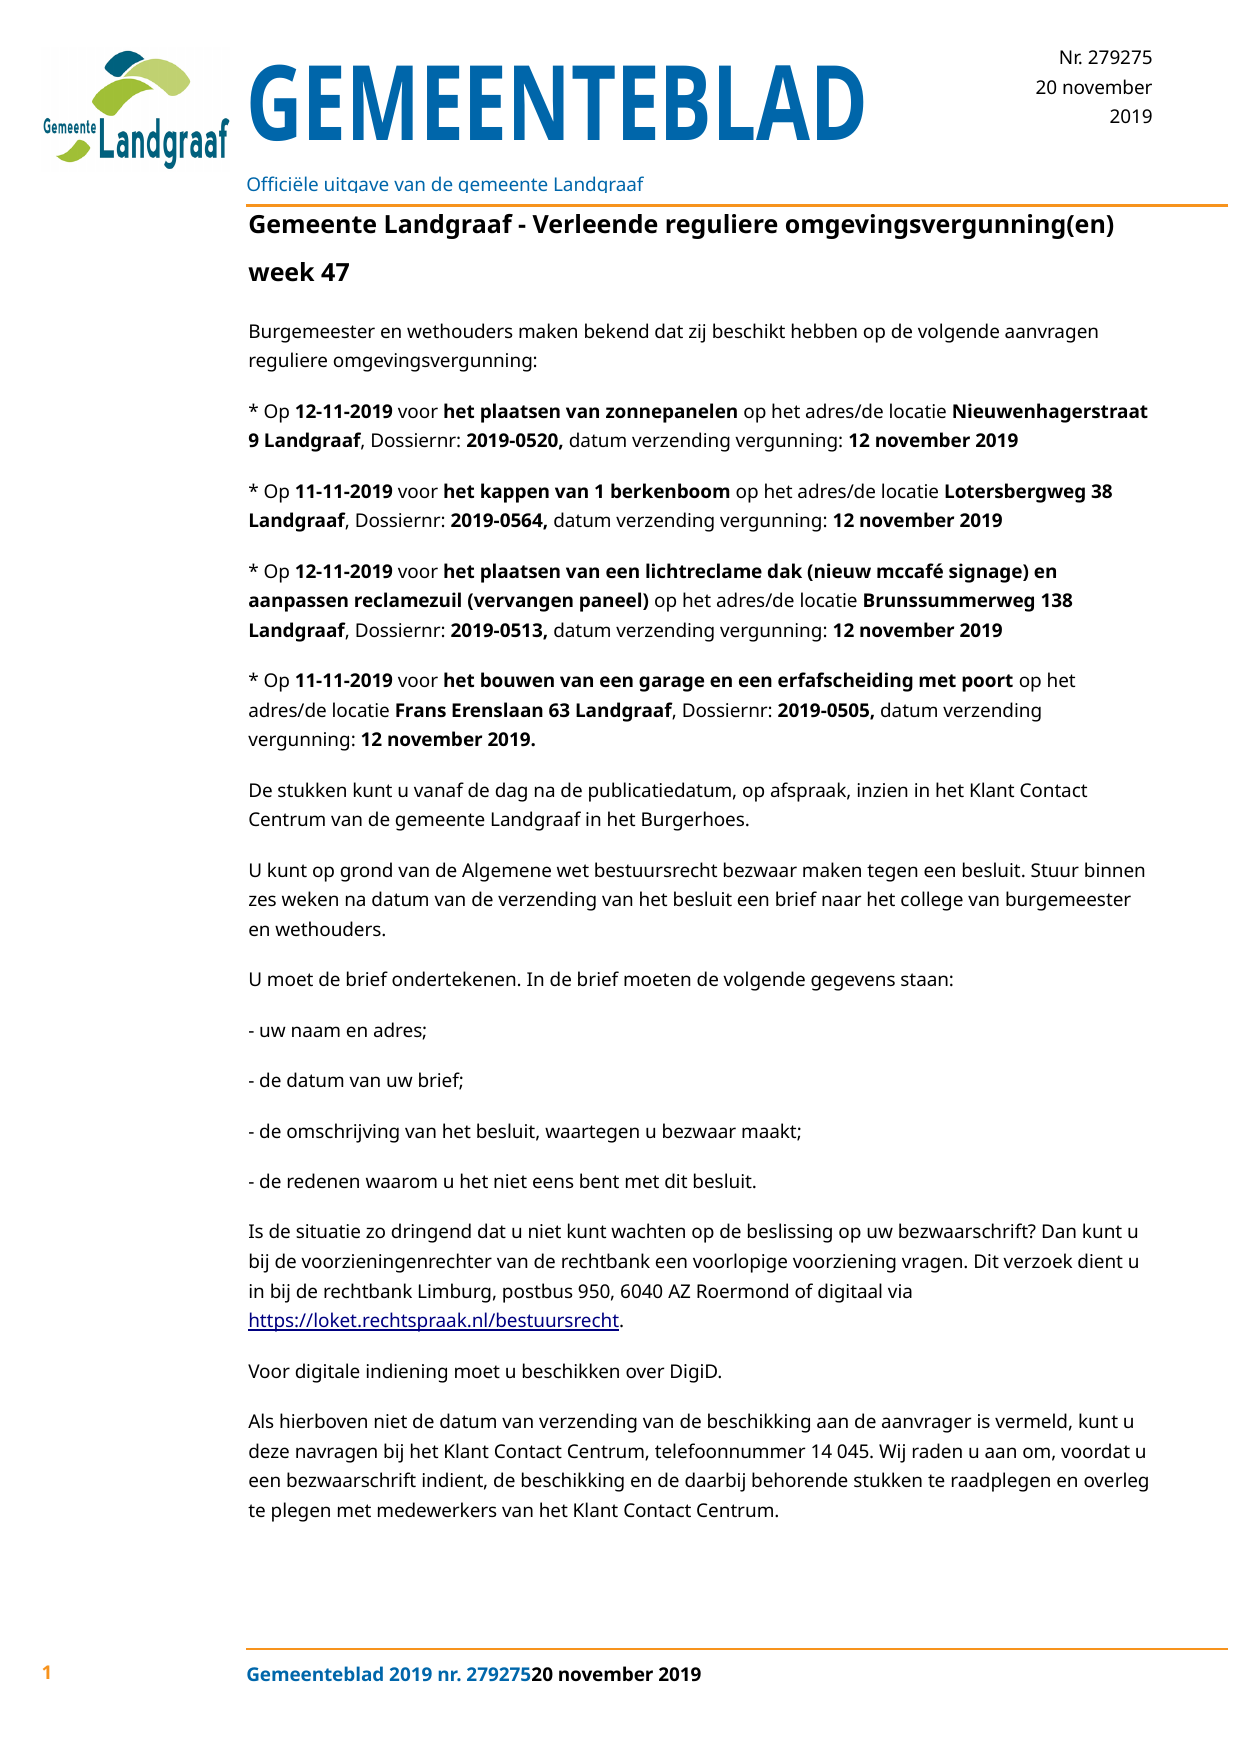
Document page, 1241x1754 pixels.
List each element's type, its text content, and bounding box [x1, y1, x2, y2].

text - de datum van uw brief; [248, 1067, 1152, 1093]
text - de omschrijving van het besluit, waartegen u bezwaar maakt; [248, 1118, 1152, 1144]
text U kunt op grond van de Algemene wet bestuursrecht bezwaar maken tegen een besluit. Stuur binnen zes weken na datum van de verzending van het besluit een brief naar het college van burgemeester en wethouders. [248, 857, 1152, 942]
picture [41, 47, 231, 172]
text Voor digitale indiening moet u beschikken over DigiD. [248, 1358, 1152, 1384]
text Gemeente Landgraaf - Verleende reguliere omgevingsvergunning(en) week 47 [248, 207, 1152, 288]
text De stukken kunt u vanaf de dag na de publicatiedatum, op afspraak, inzien in het Klant Contact Centrum van de gemeente Landgraaf in het Burgerhoes. [248, 777, 1152, 832]
text * Op 11-11-2019 voor het bouwen van een garage en een erfafscheiding met poort op het adres/de locatie Frans Erenslaan 63 Landgraaf, Dossiernr: 2019-0505, datum verzending vergunning: 12 november 2019. [248, 667, 1152, 752]
text Burgemeester en wethouders maken bekend dat zij beschikt hebben op de volgende aanvragen reguliere omgevingsvergunning: [248, 318, 1152, 373]
text - uw naam en adres; [248, 1017, 1152, 1043]
text * Op 11-11-2019 voor het kappen van 1 berkenboom op het adres/de locatie Lotersbergweg 38 Landgraaf, Dossiernr: 2019-0564, datum verzending vergunning: 12 november 2019 [248, 478, 1152, 533]
text Is de situatie zo dringend dat u niet kunt wachten op de beslissing op uw bezwaarschrift? Dan kunt u bij de voorzieningenrechter van de rechtbank een voorlopige voorziening vragen. Dit verzoek dient u in bij de rechtbank Limburg, postbus 950, 6040 AZ Roermond of digitaal via https://loket.rechtspraak.nl/bestuursrecht. [248, 1219, 1152, 1333]
text * Op 12-11-2019 voor het plaatsen van zonnepanelen op het adres/de locatie Nieuwenhagerstraat 9 Landgraaf, Dossiernr: 2019-0520, datum verzending vergunning: 12 november 2019 [248, 398, 1152, 453]
text - de redenen waarom u het niet eens bent met dit besluit. [248, 1168, 1152, 1194]
text U moet de brief ondertekenen. In de brief moeten de volgende gegevens staan: [248, 967, 1152, 992]
text * Op 12-11-2019 voor het plaatsen van een lichtreclame dak (nieuw mccafé signage) en aanpassen reclamezuil (vervangen paneel) op het adres/de locatie Brunssummerweg 138 Landgraaf, Dossiernr: 2019-0513, datum verzending vergunning: 12 november 2019 [248, 558, 1152, 643]
text Als hierboven niet de datum van verzending van de beschikking aan de aanvrager is vermeld, kunt u deze navragen bij het Klant Contact Centrum, telefoonnummer 14 045. Wij raden u aan om, voordat u een bezwaarschrift indient, de beschikking en de daarbij behorende stukken te raadplegen en overleg te plegen met medewerkers van het Klant Contact Centrum. [248, 1408, 1152, 1523]
